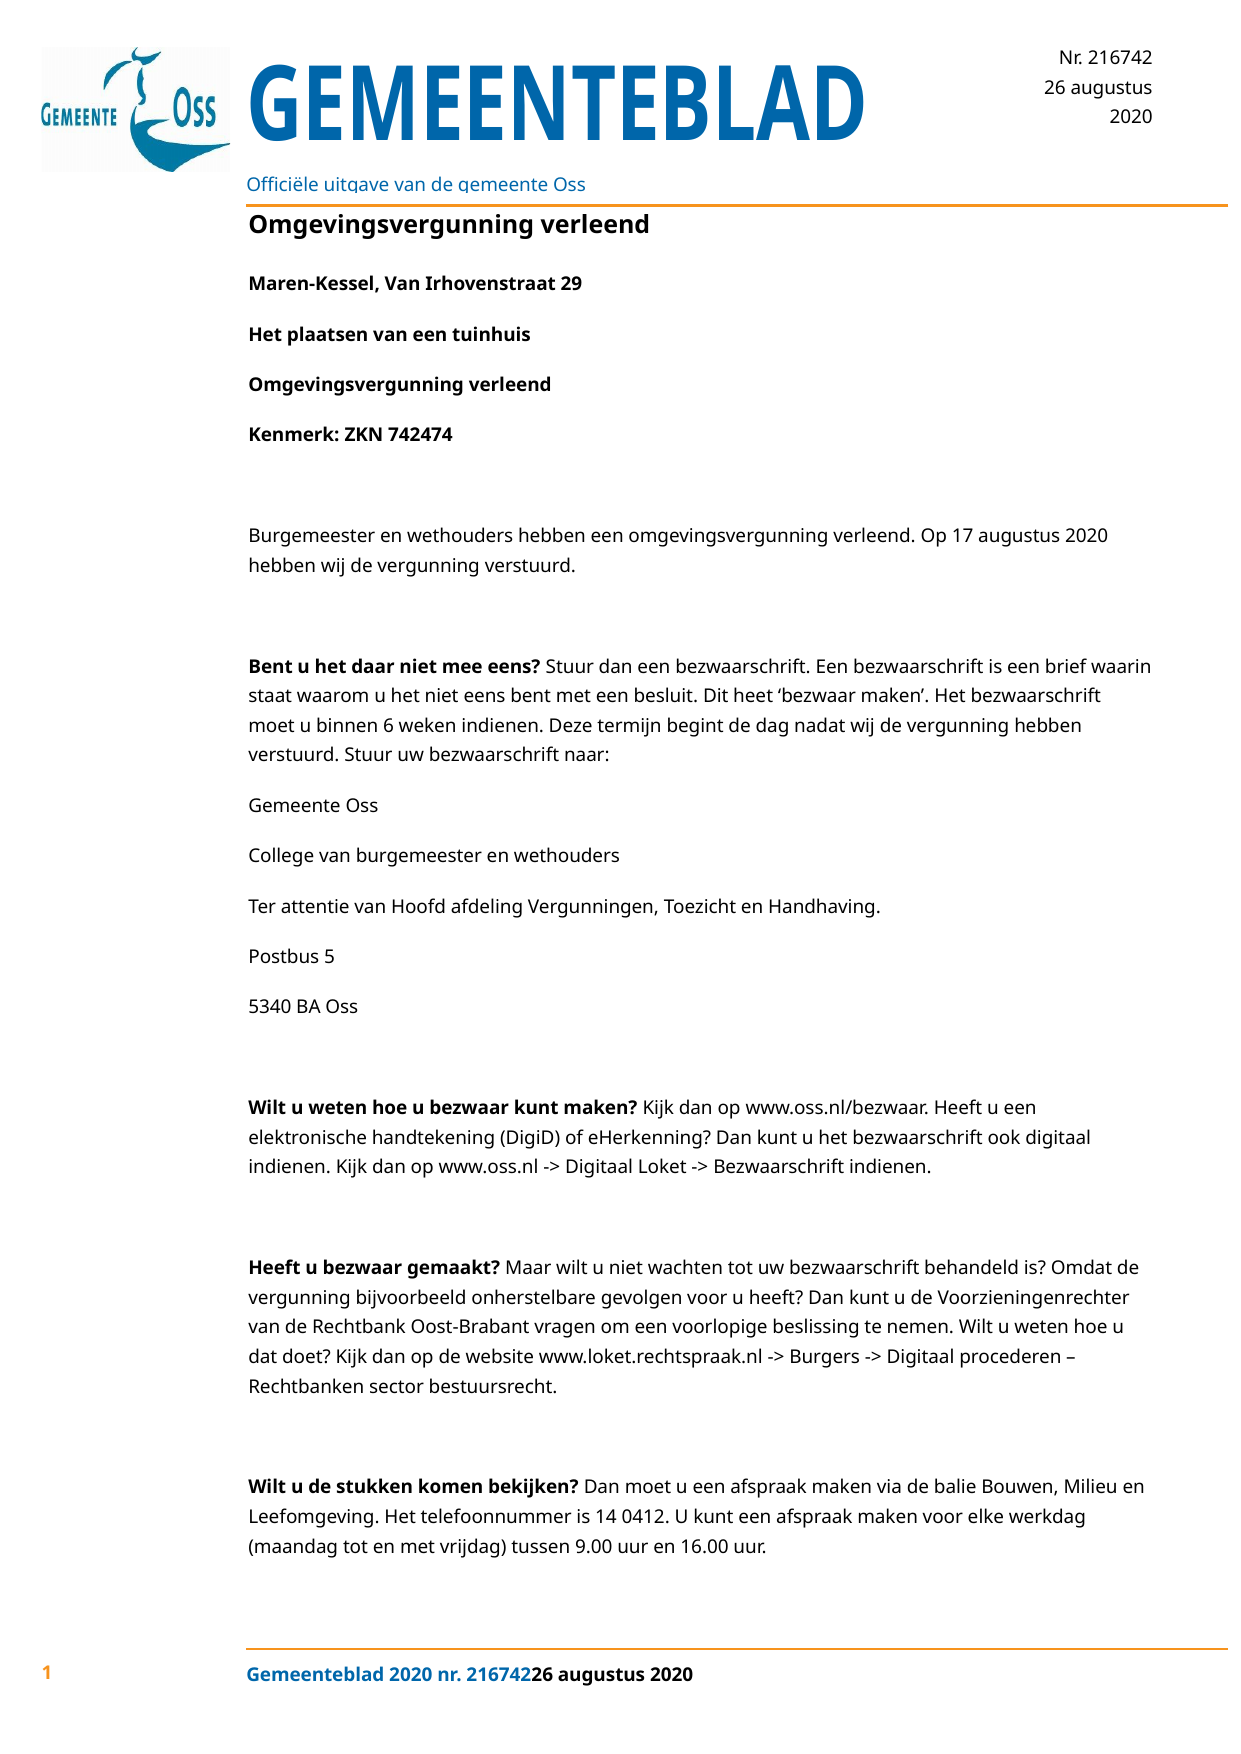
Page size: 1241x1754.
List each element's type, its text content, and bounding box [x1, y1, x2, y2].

text Bent u het daar niet mee eens? Stuur dan een bezwaarschrift. Een bezwaarschrift is een brief waarin staat waarom u het niet eens bent met een besluit. Dit heet ‘bezwaar maken’. Het bezwaarschrift moet u binnen 6 weken indienen. Deze termijn begint de dag nadat wij de vergunning hebben verstuurd. Stuur uw bezwaarschrift naar: [248, 653, 1152, 767]
text Ter attentie van Hoofd afdeling Vergunningen, Toezicht en Handhaving. [248, 893, 1152, 918]
text Het plaatsen van een tuinhuis [248, 321, 1152, 346]
text Wilt u de stukken komen bekijken? Dan moet u een afspraak maken via de balie Bouwen, Milieu en Leefomgeving. Het telefoonnummer is 14 0412. U kunt een afspraak maken voor elke werkdag (maandag tot en met vrijdag) tussen 9.00 uur en 16.00 uur. [248, 1474, 1152, 1558]
text Omgevingsvergunning verleend [248, 371, 1152, 397]
text Postbus 5 [248, 943, 1152, 969]
text Maren-Kessel, Van Irhovenstraat 29 [248, 270, 1152, 296]
text Gemeente Oss [248, 792, 1152, 818]
text College van burgemeester en wethouders [248, 842, 1152, 868]
text Burgemeester en wethouders hebben een omgevingsvergunning verleend. Op 17 augustus 2020 hebben wij de vergunning verstuurd. [248, 522, 1152, 578]
text Omgevingsvergunning verleend [248, 207, 1152, 241]
text 5340 BA Oss [248, 994, 1152, 1019]
text Kenmerk: ZKN 742474 [248, 422, 1152, 447]
text Heeft u bezwaar gemaakt? Maar wilt u niet wachten tot uw bezwaarschrift behandeld is? Omdat de vergunning bijvoorbeeld onherstelbare gevolgen voor u heeft? Dan kunt u de Voorzieningenrechter van de Rechtbank Oost-Brabant vragen om een voorlopige beslissing te nemen. Wilt u weten hoe u dat doet? Kijk dan op de website www.loket.rechtspraak.nl -> Burgers -> Digitaal procederen – Rechtbanken sector bestuursrecht. [248, 1254, 1152, 1398]
picture [41, 47, 231, 172]
text Wilt u weten hoe u bezwaar kunt maken? Kijk dan op www.oss.nl/bezwaar. Heeft u een elektronische handtekening (DigiD) of eHerkenning? Dan kunt u het bezwaarschrift ook digitaal indienen. Kijk dan op www.oss.nl -> Digitaal Loket -> Bezwaarschrift indienen. [248, 1094, 1152, 1179]
